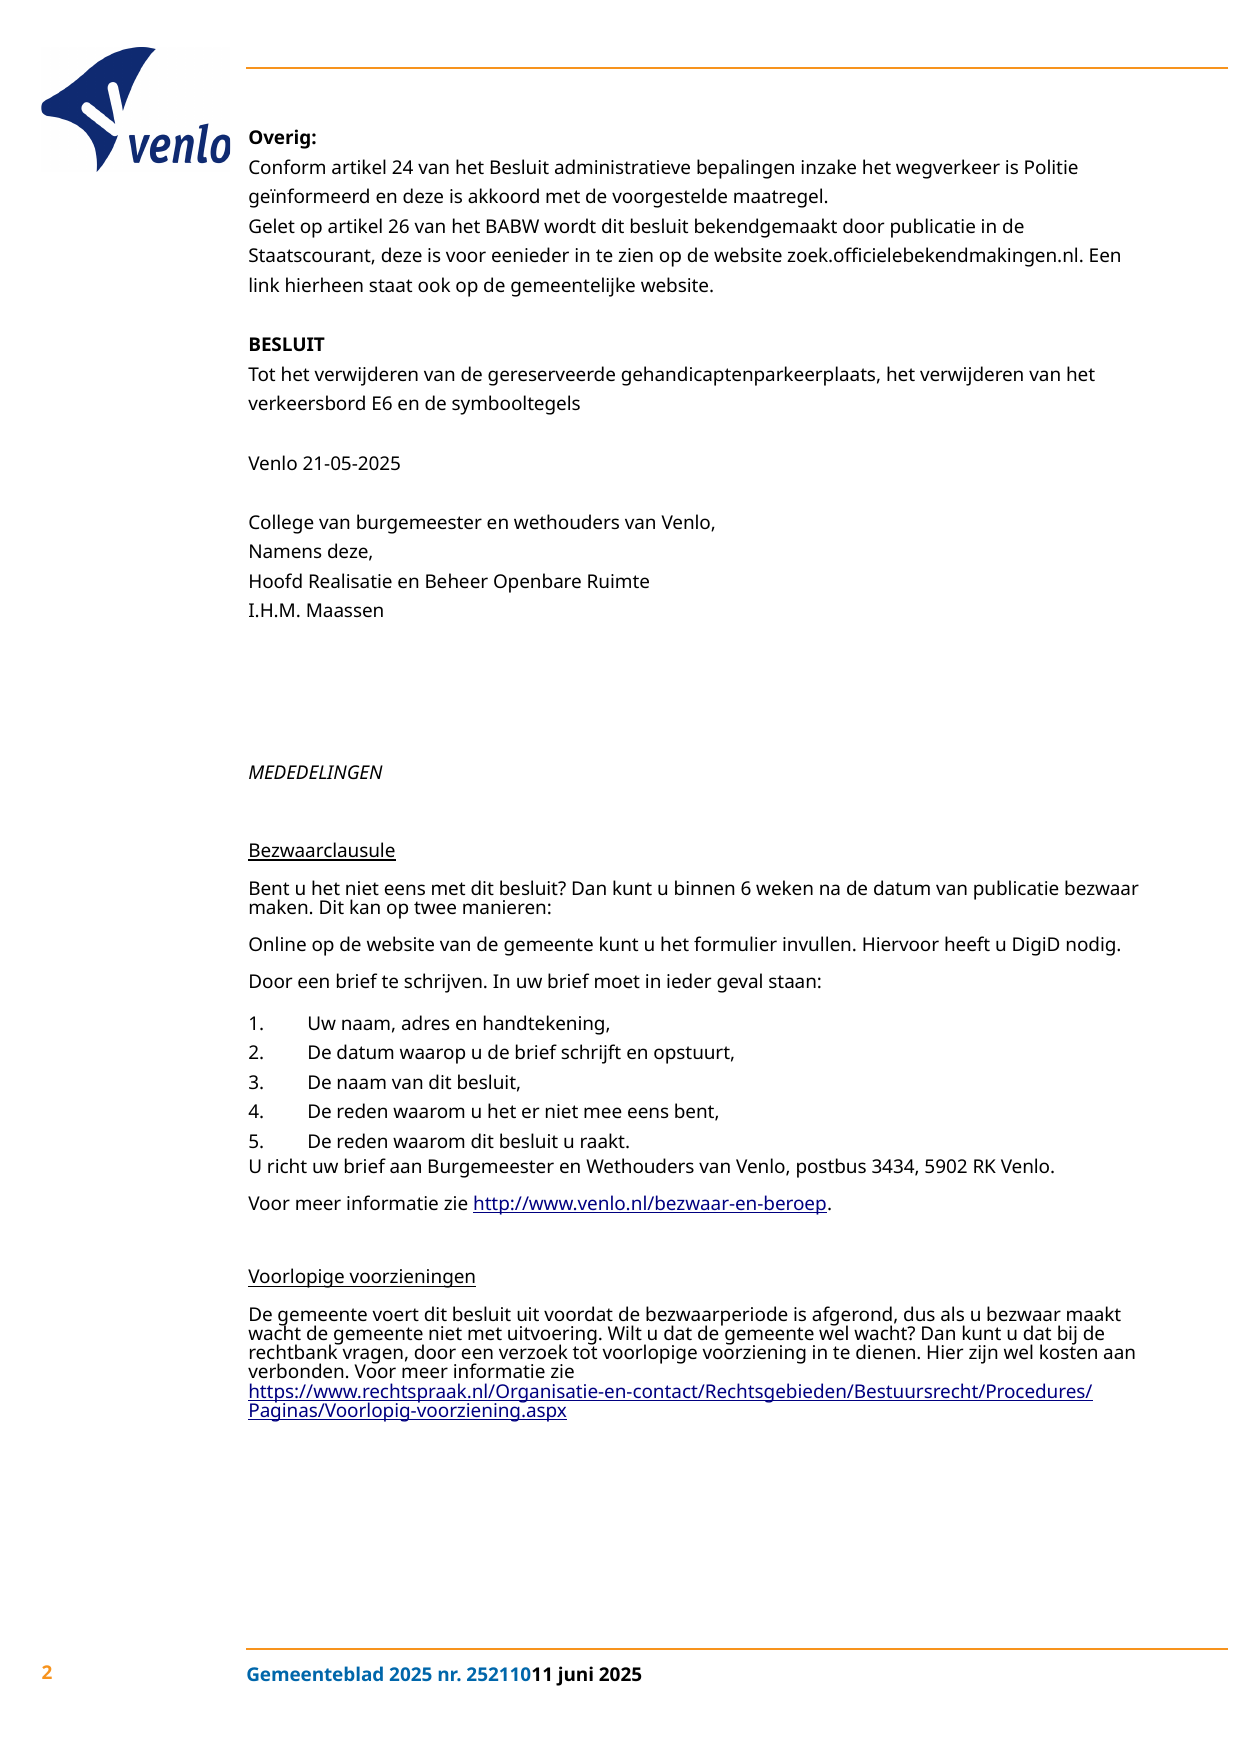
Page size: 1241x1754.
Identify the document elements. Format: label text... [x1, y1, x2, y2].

list De datum waarop u de brief schrijft en opstuurt, [248, 1039, 1152, 1065]
text Namens deze, [248, 538, 1152, 564]
text Bezwaarclausule [248, 842, 1152, 862]
text U richt uw brief aan Burgemeester en Wethouders van Venlo, postbus 3434, 5902 RK Venlo. [248, 1158, 1152, 1177]
text MEDEDELINGEN [248, 759, 1152, 785]
list De reden waarom u het er niet mee eens bent, [248, 1098, 1152, 1124]
text Venlo 21-05-2025 [248, 450, 1152, 476]
list De reden waarom dit besluit u raakt. [248, 1128, 1152, 1154]
list De naam van dit besluit, [248, 1069, 1152, 1094]
text Tot het verwijderen van de gereserveerde gehandicaptenparkeerplaats, het verwijderen van het verkeersbord E6 en de symbooltegels [248, 361, 1152, 416]
text BESLUIT [248, 331, 1152, 357]
text Voor meer informatie zie http://www.venlo.nl/bezwaar-en-beroep. [248, 1194, 1152, 1214]
text Overig: [248, 124, 1152, 150]
text College van burgemeester en wethouders van Venlo, [248, 509, 1152, 535]
text Online op de website van de gemeente kunt u het formulier invullen. Hiervoor heeft u DigiD nodig. [248, 936, 1152, 955]
text Gelet op artikel 26 van het BABW wordt dit besluit bekendgemaakt door publicatie in de Staatscourant, deze is voor eenieder in te zien op de website zoek.officielebekendmakingen.nl. Een link hierheen staat ook op de gemeentelijke website. [248, 213, 1152, 298]
text Bent u het niet eens met dit besluit? Dan kunt u binnen 6 weken na de datum van publicatie bezwaar maken. Dit kan op twee manieren: [248, 879, 1152, 918]
text Hoofd Realisatie en Beheer Openbare Ruimte [248, 568, 1152, 594]
text I.H.M. Maassen [248, 598, 1152, 623]
text De gemeente voert dit besluit uit voordat de bezwaarperiode is afgerond, dus als u bezwaar maakt wacht de gemeente niet met uitvoering. Wilt u dat de gemeente wel wacht? Dan kunt u dat bij de rechtbank vragen, door een verzoek tot voorlopige voorziening in te dienen. Hier zijn wel kosten aan verbonden. Voor meer informatie zie https://www.rechtspraak.nl/Organisatie-en-contact/Rechtsgebieden/Bestuursrecht/Procedures/Paginas/Voorlopig-voorziening.aspx [248, 1306, 1152, 1421]
text Voorlopige voorzieningen [248, 1268, 1152, 1288]
list Uw naam, adres en handtekening, [248, 1010, 1152, 1035]
picture [41, 47, 231, 172]
text Door een brief te schrijven. In uw brief moet in ieder geval staan: [248, 973, 1152, 992]
text Conform artikel 24 van het Besluit administratieve bepalingen inzake het wegverkeer is Politie geïnformeerd en deze is akkoord met de voorgestelde maatregel. [248, 154, 1152, 209]
